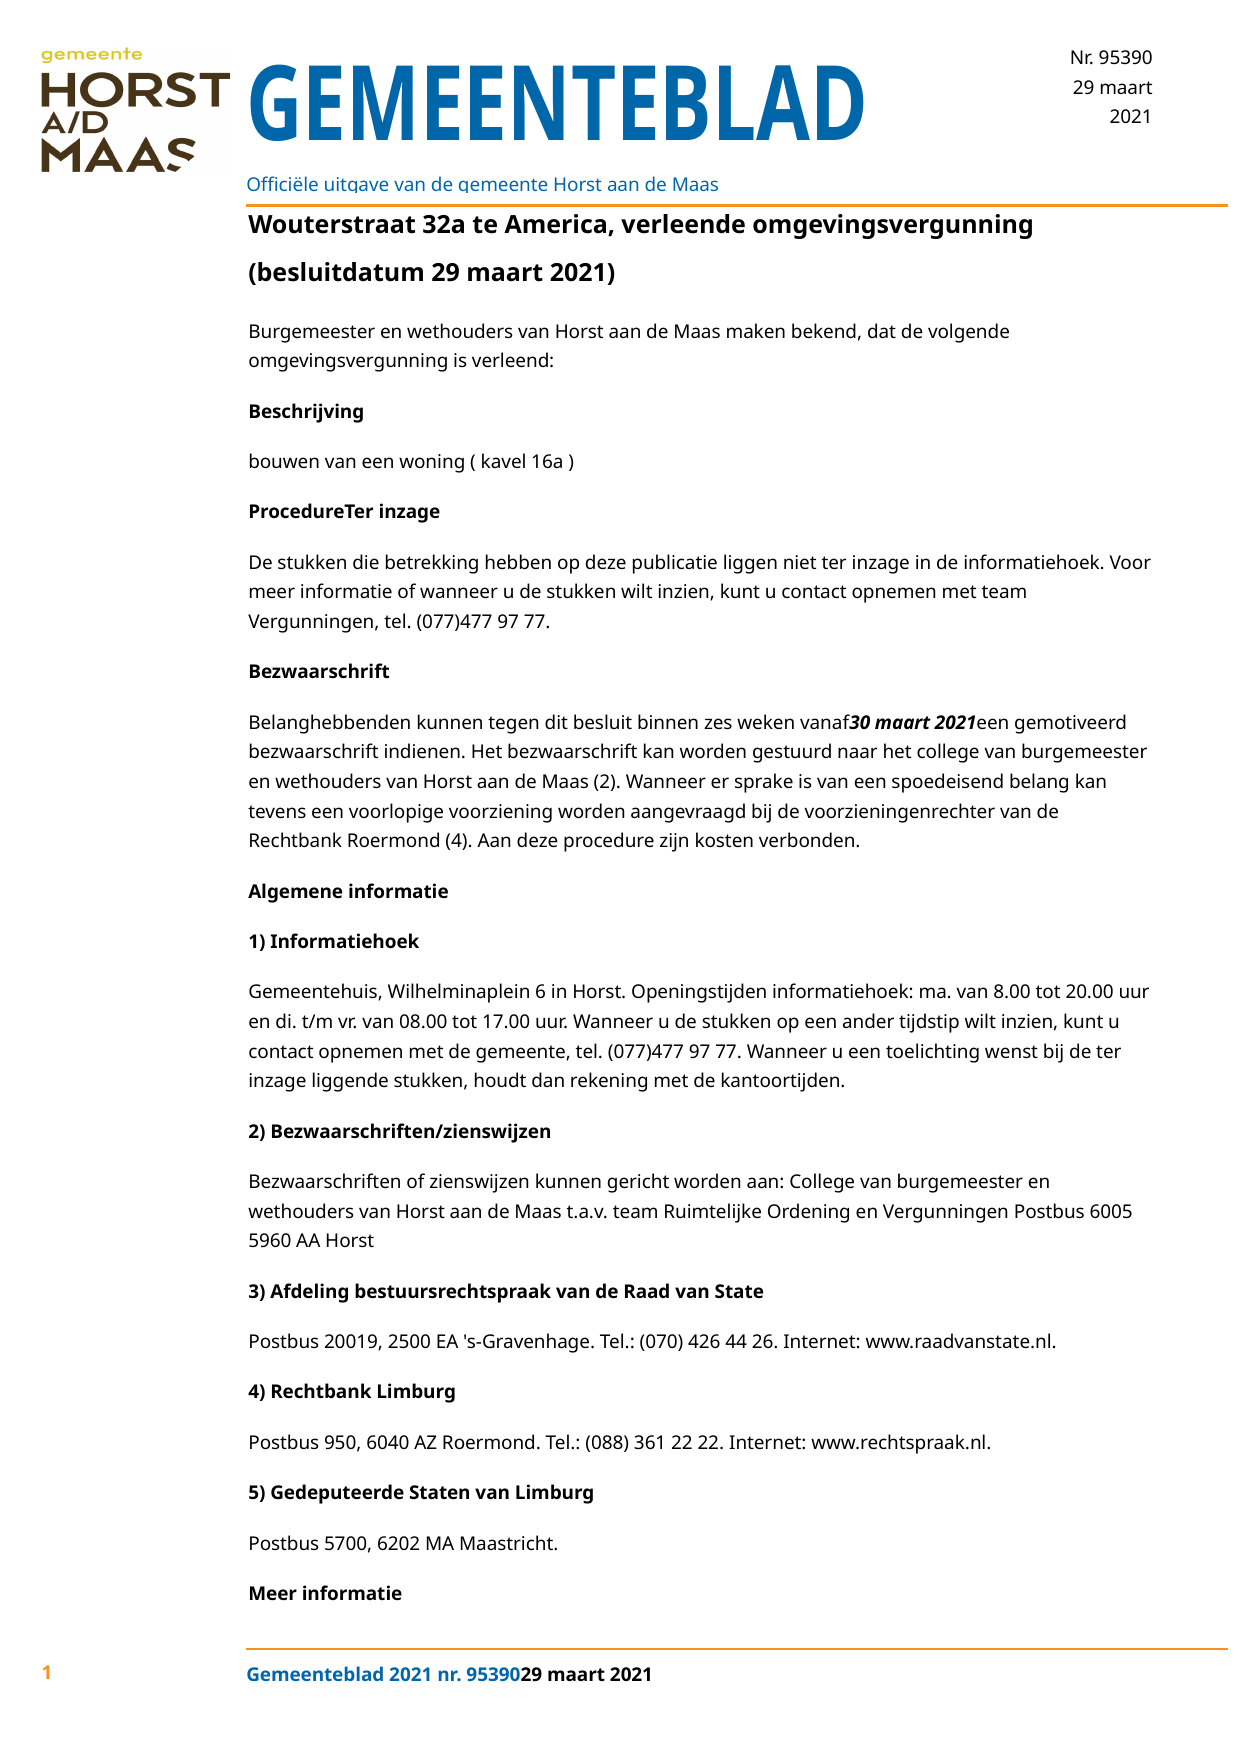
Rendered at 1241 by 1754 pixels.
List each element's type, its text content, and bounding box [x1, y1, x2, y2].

text Bezwaarschriften of zienswijzen kunnen gericht worden aan: College van burgemeester en wethouders van Horst aan de Maas t.a.v. team Ruimtelijke Ordening en Vergunningen Postbus 6005 5960 AA Horst [248, 1168, 1152, 1253]
text Algemene informatie [248, 878, 1152, 904]
text Postbus 950, 6040 AZ Roermond. Tel.: (088) 361 22 22. Internet: www.rechtspraak.nl. [248, 1429, 1152, 1455]
text 2) Bezwaarschriften/zienswijzen [248, 1118, 1152, 1144]
text Bezwaarschrift [248, 659, 1152, 684]
text Gemeentehuis, Wilhelminaplein 6 in Horst. Openingstijden informatiehoek: ma. van 8.00 tot 20.00 uur en di. t/m vr. van 08.00 tot 17.00 uur. Wanneer u de stukken op een ander tijdstip wilt inzien, kunt u contact opnemen met de gemeente, tel. (077)477 97 77. Wanneer u een toelichting wenst bij de ter inzage liggende stukken, houdt dan rekening met de kantoortijden. [248, 979, 1152, 1093]
text Meer informatie [248, 1580, 1152, 1606]
text bouwen van een woning ( kavel 16a ) [248, 448, 1152, 474]
text Beschrijving [248, 398, 1152, 424]
text ProcedureTer inzage [248, 499, 1152, 524]
text 1) Informatiehoek [248, 928, 1152, 954]
text Postbus 5700, 6202 MA Maastricht. [248, 1530, 1152, 1556]
text Burgemeester en wethouders van Horst aan de Maas maken bekend, dat de volgende omgevingsvergunning is verleend: [248, 318, 1152, 373]
text Postbus 20019, 2500 EA 's-Gravenhage. Tel.: (070) 426 44 26. Internet: www.raadvanstate.nl. [248, 1328, 1152, 1354]
text 4) Rechtbank Limburg [248, 1379, 1152, 1404]
text Belanghebbenden kunnen tegen dit besluit binnen zes weken vanaf30 maart 2021een gemotiveerd bezwaarschrift indienen. Het bezwaarschrift kan worden gestuurd naar het college van burgemeester en wethouders van Horst aan de Maas (2). Wanneer er sprake is van een spoedeisend belang kan tevens een voorlopige voorziening worden aangevraagd bij de voorzieningenrechter van de Rechtbank Roermond (4). Aan deze procedure zijn kosten verbonden. [248, 709, 1152, 853]
text De stukken die betrekking hebben op deze publicatie liggen niet ter inzage in de informatiehoek. Voor meer informatie of wanneer u de stukken wilt inzien, kunt u contact opnemen met team Vergunningen, tel. (077)477 97 77. [248, 549, 1152, 634]
picture [41, 47, 231, 172]
text Wouterstraat 32a te America, verleende omgevingsvergunning (besluitdatum 29 maart 2021) [248, 207, 1152, 288]
text 5) Gedeputeerde Staten van Limburg [248, 1479, 1152, 1505]
text 3) Afdeling bestuursrechtspraak van de Raad van State [248, 1278, 1152, 1304]
